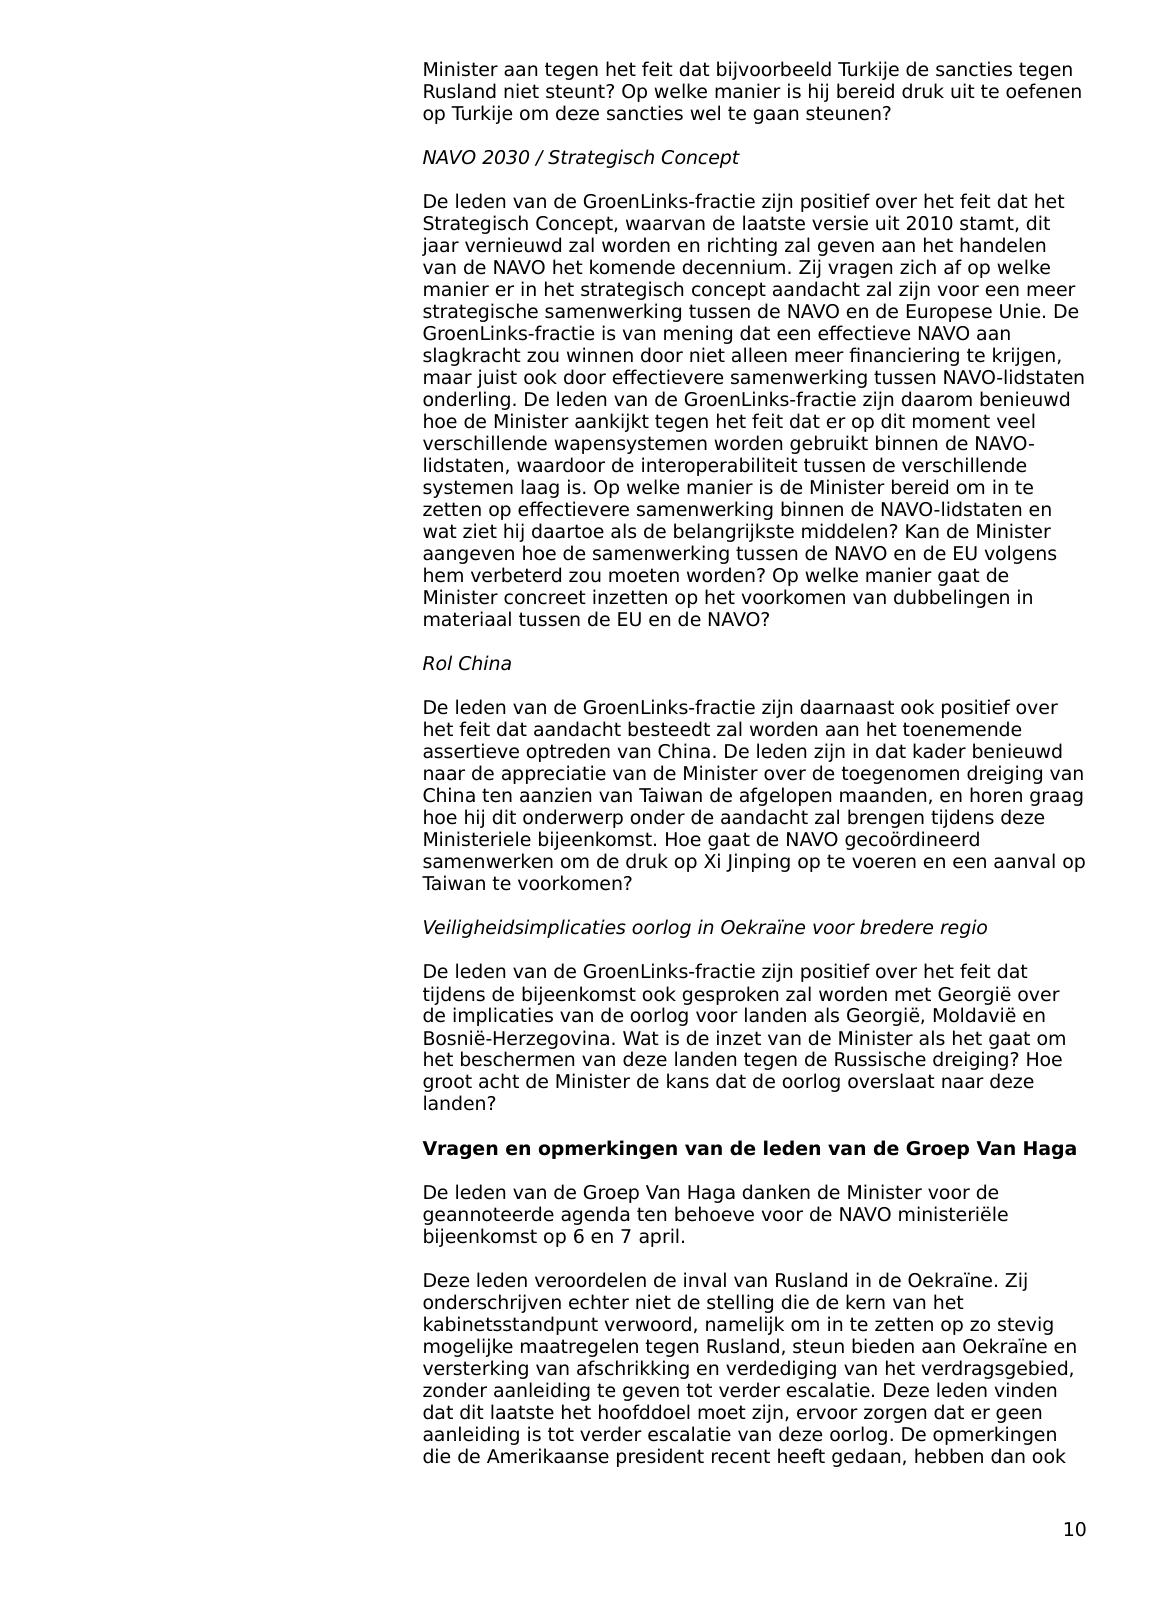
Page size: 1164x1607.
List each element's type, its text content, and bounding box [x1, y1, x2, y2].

text De leden van de GroenLinks-fractie zijn positief over het feit dat het Strategisch Concept, waarvan de laatste versie uit 2010 stamt, dit jaar vernieuwd zal worden en richting zal geven aan het handelen van de NAVO het komende decennium. Zij vragen zich af op welke manier er in het strategisch concept aandacht zal zijn voor een meer strategische samenwerking tussen de NAVO en de Europese Unie. De GroenLinks-fractie is van mening dat een effectieve NAVO aan slagkracht zou winnen door niet alleen meer financiering te krijgen, maar juist ook door effectievere samenwerking tussen NAVO-lidstaten onderling. De leden van de GroenLinks-fractie zijn daarom benieuwd hoe de Minister aankijkt tegen het feit dat er op dit moment veel verschillende wapensystemen worden gebruikt binnen de NAVO-lidstaten, waardoor de interoperabiliteit tussen de verschillende systemen laag is. Op welke manier is de Minister bereid om in te zetten op effectievere samenwerking binnen de NAVO-lidstaten en wat ziet hij daartoe als de belangrijkste middelen? Kan de Minister aangeven hoe de samenwerking tussen de NAVO en de EU volgens hem verbeterd zou moeten worden? Op welke manier gaat de Minister concreet inzetten op het voorkomen van dubbelingen in materiaal tussen de EU en de NAVO? [422, 191, 1087, 631]
text Deze leden veroordelen de inval van Rusland in de Oekraïne. Zij onderschrijven echter niet de stelling die de kern van het kabinetsstandpunt verwoord, namelijk om in te zetten op zo stevig mogelijke maatregelen tegen Rusland, steun bieden aan Oekraïne en versterking van afschrikking en verdediging van het verdragsgebied, zonder aanleiding te geven tot verder escalatie. Deze leden vinden dat dit laatste het hoofddoel moet zijn, ervoor zorgen dat er geen aanleiding is tot verder escalatie van deze oorlog. De opmerkingen die de Amerikaanse president recent heeft gedaan, hebben dan ook [422, 1270, 1087, 1468]
subtitle Veiligheidsimplicaties oorlog in Oekraïne voor bredere regio [422, 917, 1087, 939]
text De leden van de GroenLinks-fractie zijn daarnaast ook positief over het feit dat aandacht besteedt zal worden aan het toenemende assertieve optreden van China. De leden zijn in dat kader benieuwd naar de appreciatie van de Minister over de toegenomen dreiging van China ten aanzien van Taiwan de afgelopen maanden, en horen graag hoe hij dit onderwerp onder de aandacht zal brengen tijdens deze Ministeriele bijeenkomst. Hoe gaat de NAVO gecoördineerd samenwerken om de druk op Xi Jinping op te voeren en een aanval op Taiwan te voorkomen? [422, 697, 1087, 895]
text De leden van de GroenLinks-fractie zijn positief over het feit dat tijdens de bijeenkomst ook gesproken zal worden met Georgië over de implicaties van de oorlog voor landen als Georgië, Moldavië en Bosnië-Herzegovina. Wat is de inzet van de Minister als het gaat om het beschermen van deze landen tegen de Russische dreiging? Hoe groot acht de Minister de kans dat de oorlog overslaat naar deze landen? [422, 961, 1087, 1115]
subtitle Rol China [422, 653, 1087, 675]
text Minister aan tegen het feit dat bijvoorbeeld Turkije de sancties tegen Rusland niet steunt? Op welke manier is hij bereid druk uit te oefenen op Turkije om deze sancties wel te gaan steunen? [422, 59, 1087, 125]
text De leden van de Groep Van Haga danken de Minister voor de geannoteerde agenda ten behoeve voor de NAVO ministeriële bijeenkomst op 6 en 7 april. [422, 1182, 1087, 1248]
subtitle NAVO 2030 / Strategisch Concept [422, 147, 1087, 169]
subtitle Vragen en opmerkingen van de leden van de Groep Van Haga [422, 1137, 1087, 1159]
